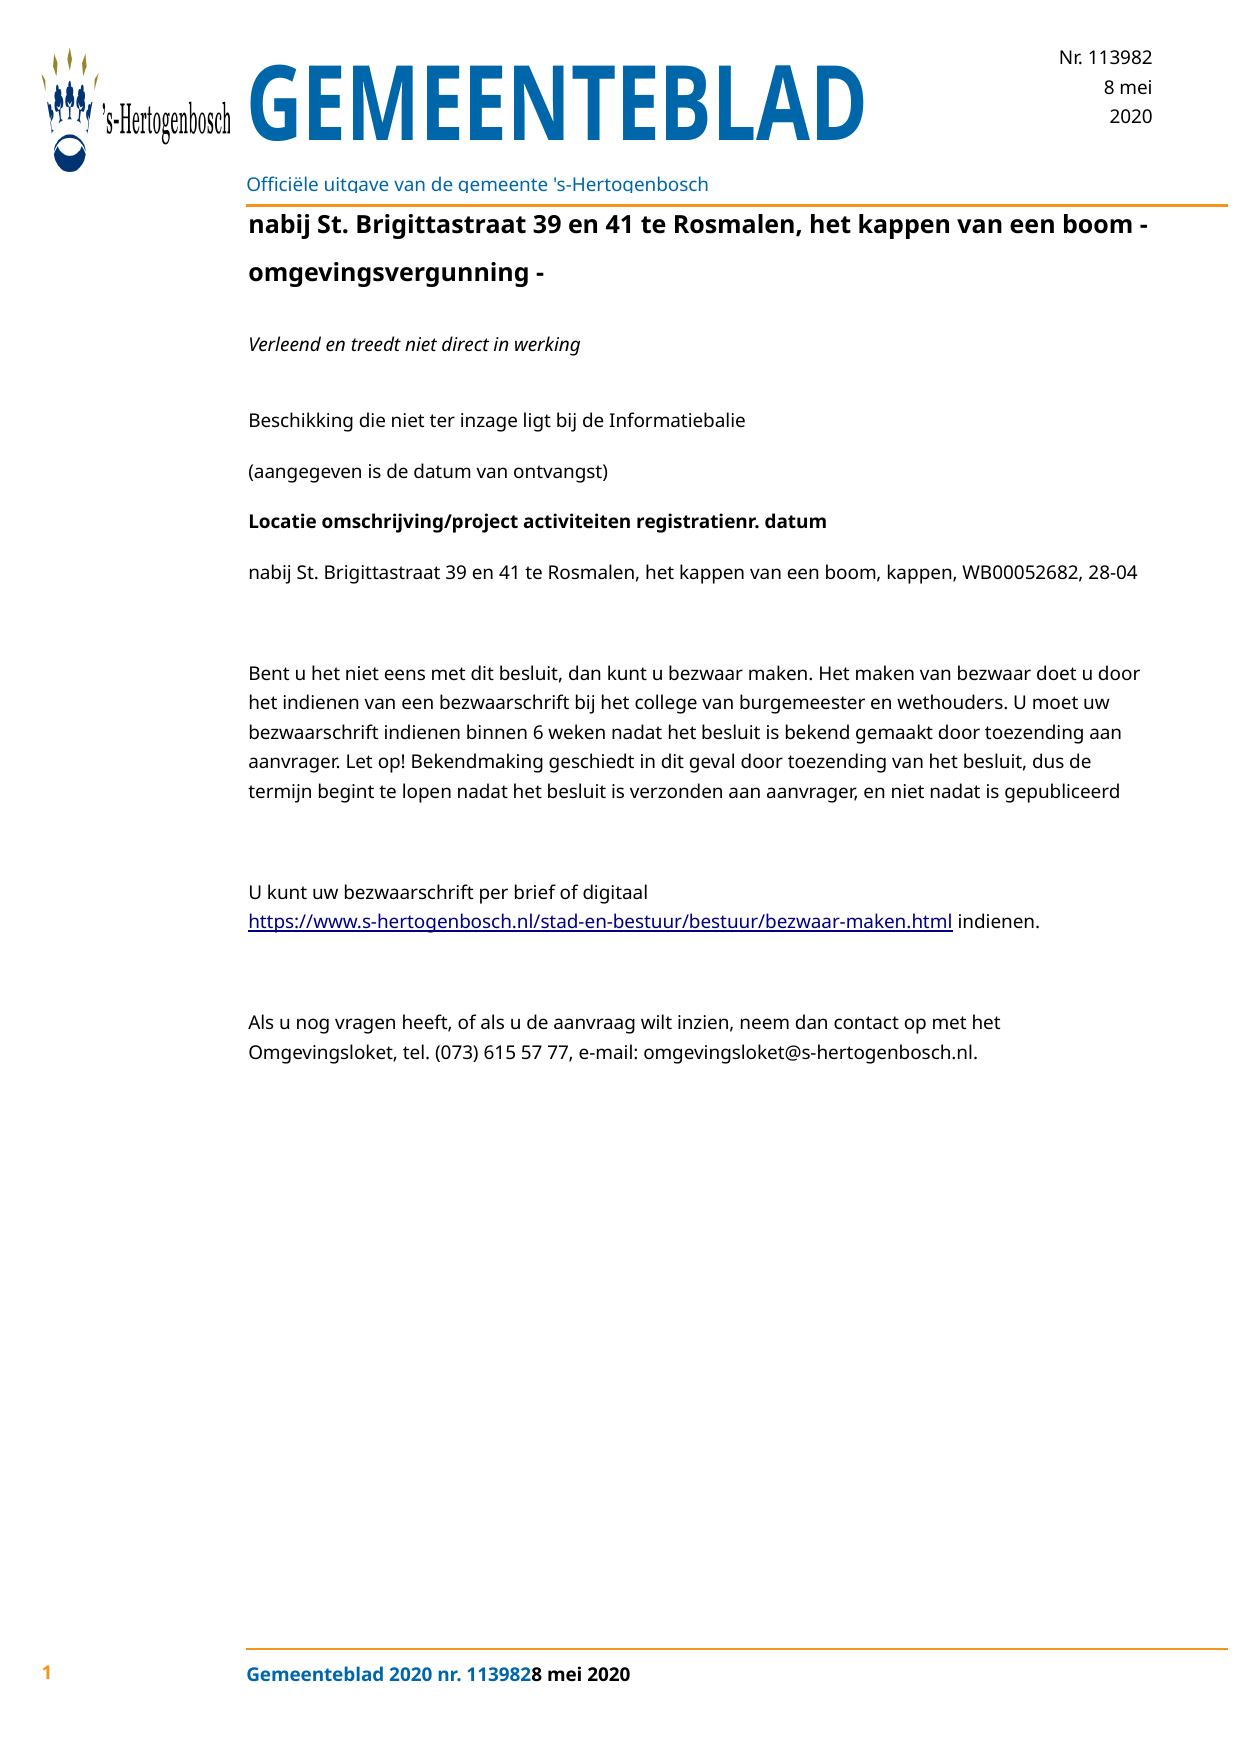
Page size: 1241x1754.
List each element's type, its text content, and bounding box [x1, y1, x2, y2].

picture [41, 47, 231, 172]
text Locatie omschrijving/project activiteiten registratienr. datum [248, 508, 1152, 534]
text U kunt uw bezwaarschrift per brief of digitaal https://www.s-hertogenbosch.nl/stad-en-bestuur/bestuur/bezwaar-maken.html indienen. [248, 879, 1152, 934]
text (aangegeven is de datum van ontvangst) [248, 458, 1152, 484]
text nabij St. Brigittastraat 39 en 41 te Rosmalen, het kappen van een boom, kappen, WB00052682, 28-04 [248, 559, 1152, 584]
text Als u nog vragen heeft, of als u de aanvraag wilt inzien, neem dan contact op met het Omgevingsloket, tel. (073) 615 57 77, e-mail: omgevingsloket@s-hertogenbosch.nl. [248, 1009, 1152, 1064]
text Verleend en treedt niet direct in werking [248, 331, 1152, 357]
text Bent u het niet eens met dit besluit, dan kunt u bezwaar maken. Het maken van bezwaar doet u door het indienen van een bezwaarschrift bij het college van burgemeester en wethouders. U moet uw bezwaarschrift indienen binnen 6 weken nadat het besluit is bekend gemaakt door toezending aan aanvrager. Let op! Bekendmaking geschiedt in dit geval door toezending van het besluit, dus de termijn begint te lopen nadat het besluit is verzonden aan aanvrager, en niet nadat is gepubliceerd [248, 660, 1152, 804]
text nabij St. Brigittastraat 39 en 41 te Rosmalen, het kappen van een boom - omgevingsvergunning - [248, 207, 1152, 288]
text Beschikking die niet ter inzage ligt bij de Informatiebalie [248, 408, 1152, 433]
